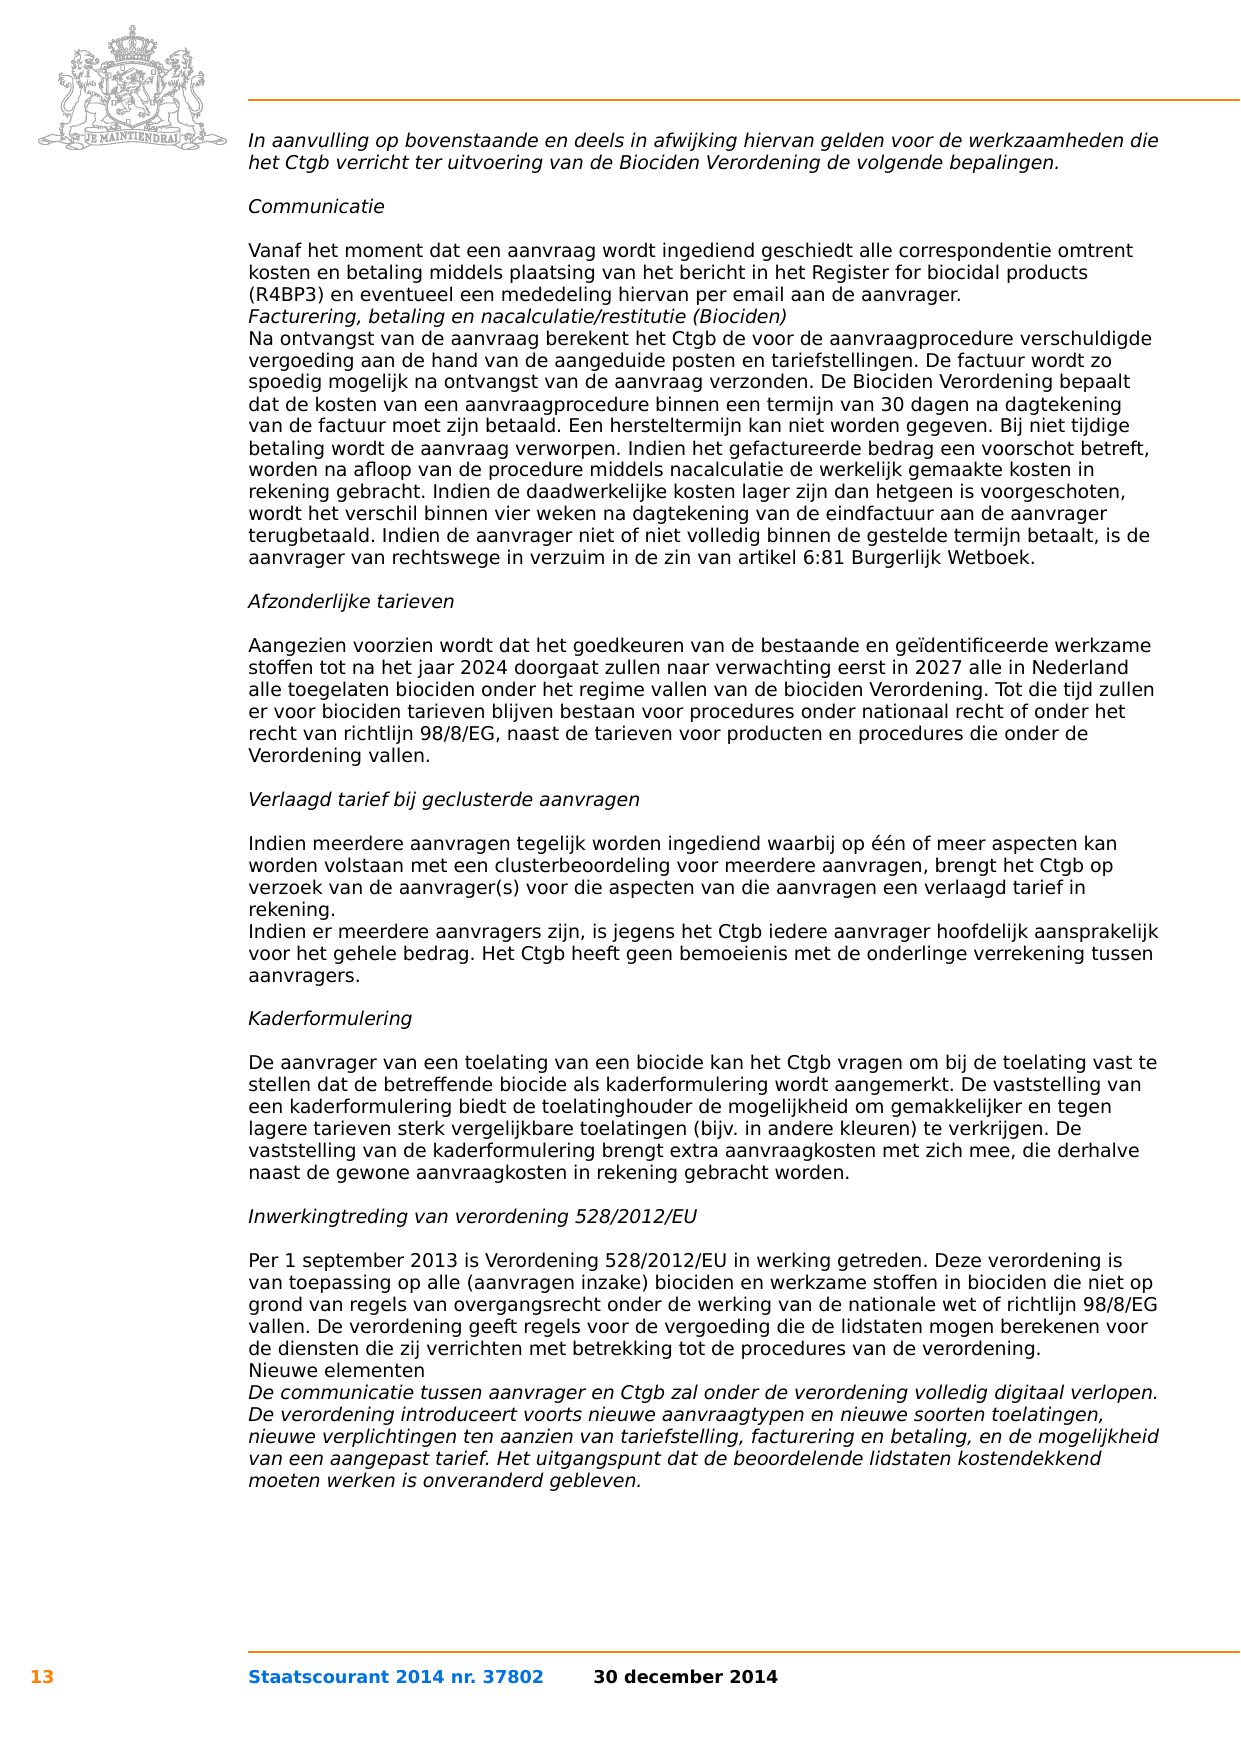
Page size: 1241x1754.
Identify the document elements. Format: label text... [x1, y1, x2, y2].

text Facturering, betaling en nacalculatie/restitutie (Biociden) [248, 306, 1163, 327]
text Indien er meerdere aanvragers zijn, is jegens het Ctgb iedere aanvrager hoofdelijk aansprakelijk voor het gehele bedrag. Het Ctgb heeft geen bemoeienis met de onderlinge verrekening tussen aanvragers. [248, 921, 1163, 986]
text De aanvrager van een toelating van een biocide kan het Ctgb vragen om bij de toelating vast te stellen dat de betreffende biocide als kaderformulering wordt aangemerkt. De vaststelling van een kaderformulering biedt de toelatinghouder de mogelijkheid om gemakkelijker en tegen lagere tarieven sterk vergelijkbare toelatingen (bijv. in andere kleuren) te verkrijgen. De vaststelling van de kaderformulering brengt extra aanvraagkosten met zich mee, die derhalve naast de gewone aanvraagkosten in rekening gebracht worden. [248, 1052, 1163, 1184]
text Indien meerdere aanvragen tegelijk worden ingediend waarbij op één of meer aspecten kan worden volstaan met een clusterbeoordeling voor meerdere aanvragen, brengt het Ctgb op verzoek van de aanvrager(s) voor die aspecten van die aanvragen een verlaagd tarief in rekening. [248, 833, 1163, 921]
picture [38, 25, 227, 150]
subtitle Verlaagd tarief bij geclusterde aanvragen [248, 789, 1163, 811]
subtitle Kaderformulering [248, 1008, 1163, 1030]
text Aangezien voorzien wordt dat het goedkeuren van de bestaande en geïdentificeerde werkzame stoffen tot na het jaar 2024 doorgaat zullen naar verwachting eerst in 2027 alle in Nederland alle toegelaten biociden onder het regime vallen van de biociden Verordening. Tot die tijd zullen er voor biociden tarieven blijven bestaan voor procedures onder nationaal recht of onder het recht van richtlijn 98/8/EG, naast de tarieven voor producten en procedures die onder de Verordening vallen. [248, 635, 1163, 767]
text Per 1 september 2013 is Verordening 528/2012/EU in werking getreden. Deze verordening is van toepassing op alle (aanvragen inzake) biociden en werkzame stoffen in biociden die niet op grond van regels van overgangsrecht onder de werking van de nationale wet of richtlijn 98/8/EG vallen. De verordening geeft regels voor de vergoeding die de lidstaten mogen berekenen voor de diensten die zij verrichten met betrekking tot de procedures van de verordening. [248, 1250, 1163, 1360]
text In aanvulling op bovenstaande en deels in afwijking hiervan gelden voor de werkzaamheden die het Ctgb verricht ter uitvoering van de Biociden Verordening de volgende bepalingen. [248, 130, 1163, 174]
text Vanaf het moment dat een aanvraag wordt ingediend geschiedt alle correspondentie omtrent kosten en betaling middels plaatsing van het bericht in het Register for biocidal products (R4BP3) en eventueel een mededeling hiervan per email aan de aanvrager. [248, 239, 1163, 306]
subtitle Communicatie [248, 196, 1163, 218]
text Na ontvangst van de aanvraag berekent het Ctgb de voor de aanvraagprocedure verschuldigde vergoeding aan de hand van de aangeduide posten en tariefstellingen. De factuur wordt zo spoedig mogelijk na ontvangst van de aanvraag verzonden. De Biociden Verordening bepaalt dat de kosten van een aanvraagprocedure binnen een termijn van 30 dagen na dagtekening van de factuur moet zijn betaald. Een hersteltermijn kan niet worden gegeven. Bij niet tijdige betaling wordt de aanvraag verworpen. Indien het gefactureerde bedrag een voorschot betreft, worden na afloop van de procedure middels nacalculatie de werkelijk gemaakte kosten in rekening gebracht. Indien de daadwerkelijke kosten lager zijn dan hetgeen is voorgeschoten, wordt het verschil binnen vier weken na dagtekening van de eindfactuur aan de aanvrager terugbetaald. Indien de aanvrager niet of niet volledig binnen de gestelde termijn betaalt, is de aanvrager van rechtswege in verzuim in de zin van artikel 6:81 Burgerlijk Wetboek. [248, 327, 1163, 569]
subtitle Afzonderlijke tarieven [248, 591, 1163, 613]
text De communicatie tussen aanvrager en Ctgb zal onder de verordening volledig digitaal verlopen. De verordening introduceert voorts nieuwe aanvraagtypen en nieuwe soorten toelatingen, nieuwe verplichtingen ten aanzien van tariefstelling, facturering en betaling, en de mogelijkheid van een aangepast tarief. Het uitgangspunt dat de beoordelende lidstaten kostendekkend moeten werken is onveranderd gebleven. [248, 1382, 1163, 1492]
subtitle Inwerkingtreding van verordening 528/2012/EU [248, 1206, 1163, 1228]
text Nieuwe elementen [248, 1360, 1163, 1382]
